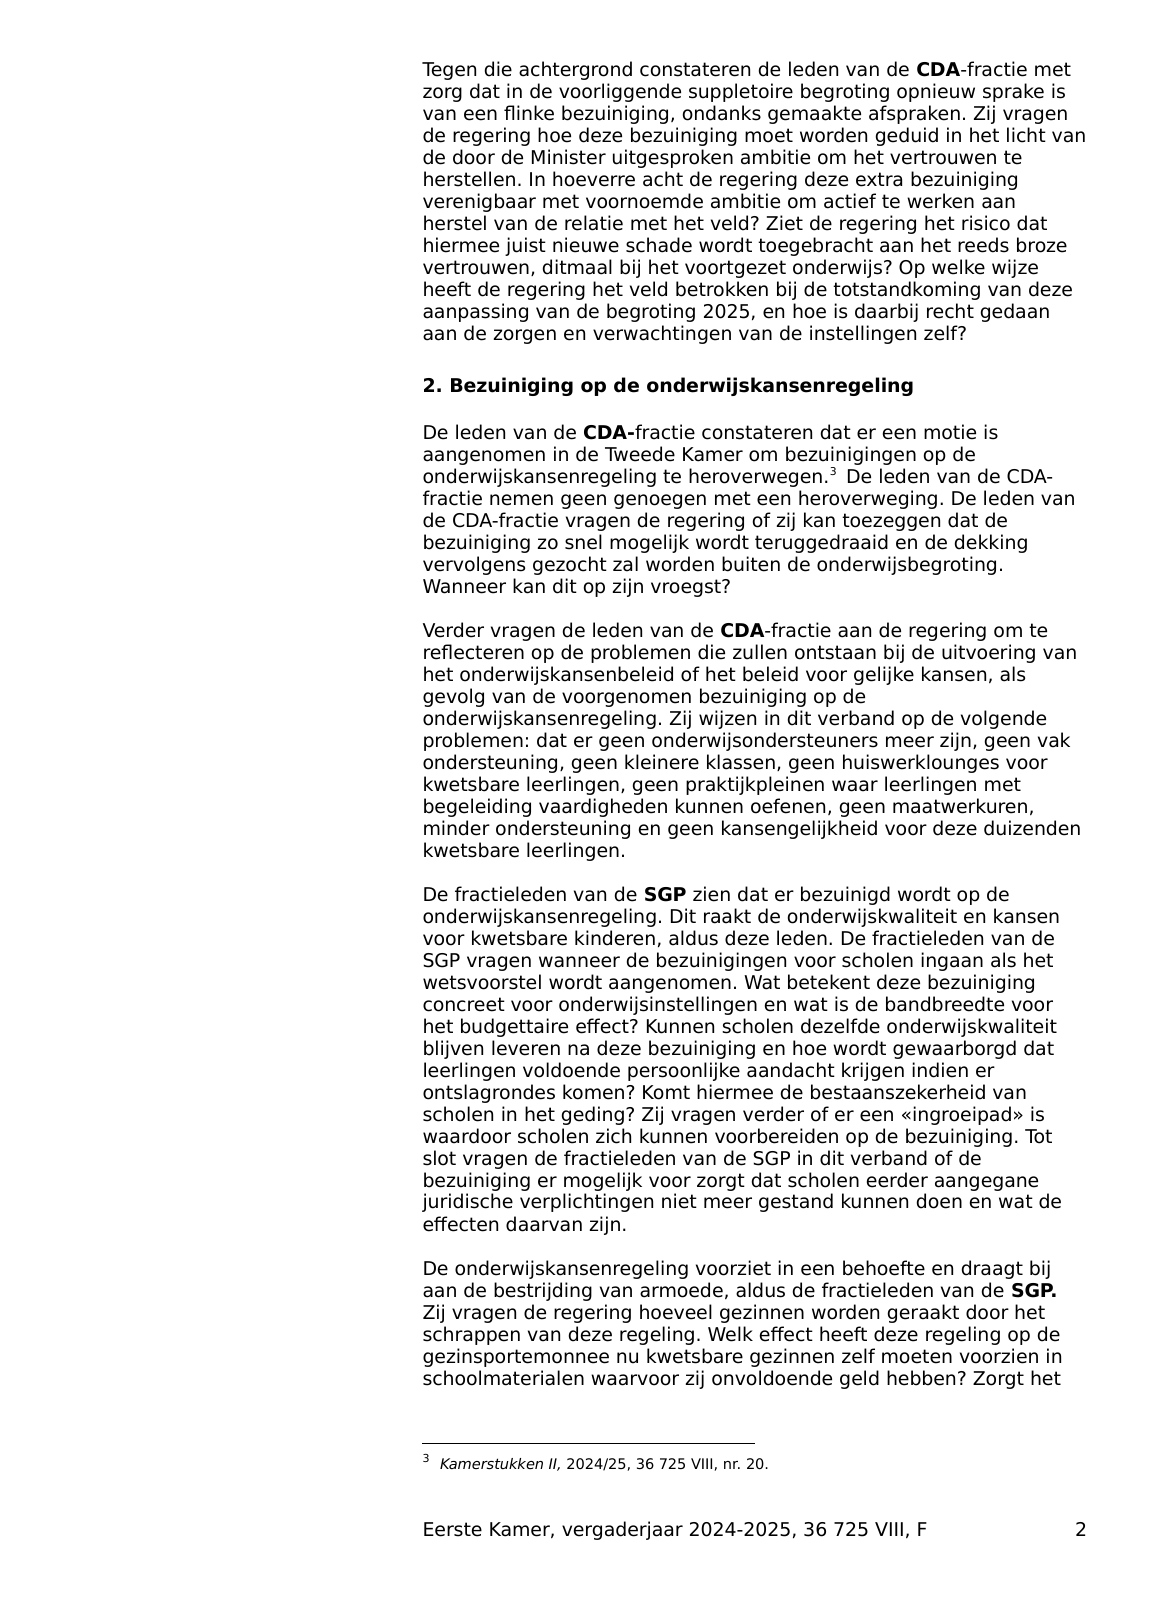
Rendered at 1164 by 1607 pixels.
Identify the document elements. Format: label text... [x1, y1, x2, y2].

text De fractieleden van de SGP zien dat er bezuinigd wordt op de onderwijskansenregeling. Dit raakt de onderwijskwaliteit en kansen voor kwetsbare kinderen, aldus deze leden. De fractieleden van de SGP vragen wanneer de bezuinigingen voor scholen ingaan als het wetsvoorstel wordt aangenomen. Wat betekent deze bezuiniging concreet voor onderwijsinstellingen en wat is de bandbreedte voor het budgettaire effect? Kunnen scholen dezelfde onderwijskwaliteit blijven leveren na deze bezuiniging en hoe wordt gewaarborgd dat leerlingen voldoende persoonlijke aandacht krijgen indien er ontslagrondes komen? Komt hiermee de bestaanszekerheid van scholen in het geding? Zij vragen verder of er een «ingroeipad» is waardoor scholen zich kunnen voorbereiden op de bezuiniging. Tot slot vragen de fractieleden van de SGP in dit verband of de bezuiniging er mogelijk voor zorgt dat scholen eerder aangegane juridische verplichtingen niet meer gestand kunnen doen en wat de effecten daarvan zijn. [422, 884, 1087, 1235]
text De onderwijskansenregeling voorziet in een behoefte en draagt bij aan de bestrijding van armoede, aldus de fractieleden van de SGP. Zij vragen de regering hoeveel gezinnen worden geraakt door het schrappen van deze regeling. Welk effect heeft deze regeling op de gezinsportemonnee nu kwetsbare gezinnen zelf moeten voorzien in schoolmaterialen waarvoor zij onvoldoende geld hebben? Zorgt het [422, 1258, 1087, 1389]
text Kamerstukken II, 2024/25, 36 725 VIII, nr. 20. [422, 1452, 1087, 1474]
text Verder vragen de leden van de CDA-fractie aan de regering om te reflecteren op de problemen die zullen ontstaan bij de uitvoering van het onderwijskansenbeleid of het beleid voor gelijke kansen, als gevolg van de voorgenomen bezuiniging op de onderwijskansenregeling. Zij wijzen in dit verband op de volgende problemen: dat er geen onderwijsondersteuners meer zijn, geen vak ondersteuning, geen kleinere klassen, geen huiswerklounges voor kwetsbare leerlingen, geen praktijkpleinen waar leerlingen met begeleiding vaardigheden kunnen oefenen, geen maatwerkuren, minder ondersteuning en geen kansengelijkheid voor deze duizenden kwetsbare leerlingen. [422, 620, 1087, 862]
subtitle 2. Bezuiniging op de onderwijskansenregeling [422, 375, 1087, 397]
text De leden van de CDA-fractie constateren dat er een motie is aangenomen in de Tweede Kamer om bezuinigingen op de onderwijskansenregeling te heroverwegen. De leden van de CDA-fractie nemen geen genoegen met een heroverweging. De leden van de CDA-fractie vragen de regering of zij kan toezeggen dat de bezuiniging zo snel mogelijk wordt teruggedraaid en de dekking vervolgens gezocht zal worden buiten de onderwijsbegroting. Wanneer kan dit op zijn vroegst? [422, 422, 1087, 598]
text Tegen die achtergrond constateren de leden van de CDA-fractie met zorg dat in de voorliggende suppletoire begroting opnieuw sprake is van een flinke bezuiniging, ondanks gemaakte afspraken. Zij vragen de regering hoe deze bezuiniging moet worden geduid in het licht van de door de Minister uitgesproken ambitie om het vertrouwen te herstellen. In hoeverre acht de regering deze extra bezuiniging verenigbaar met voornoemde ambitie om actief te werken aan herstel van de relatie met het veld? Ziet de regering het risico dat hiermee juist nieuwe schade wordt toegebracht aan het reeds broze vertrouwen, ditmaal bij het voortgezet onderwijs? Op welke wijze heeft de regering het veld betrokken bij de totstandkoming van deze aanpassing van de begroting 2025, en hoe is daarbij recht gedaan aan de zorgen en verwachtingen van de instellingen zelf? [422, 59, 1087, 345]
